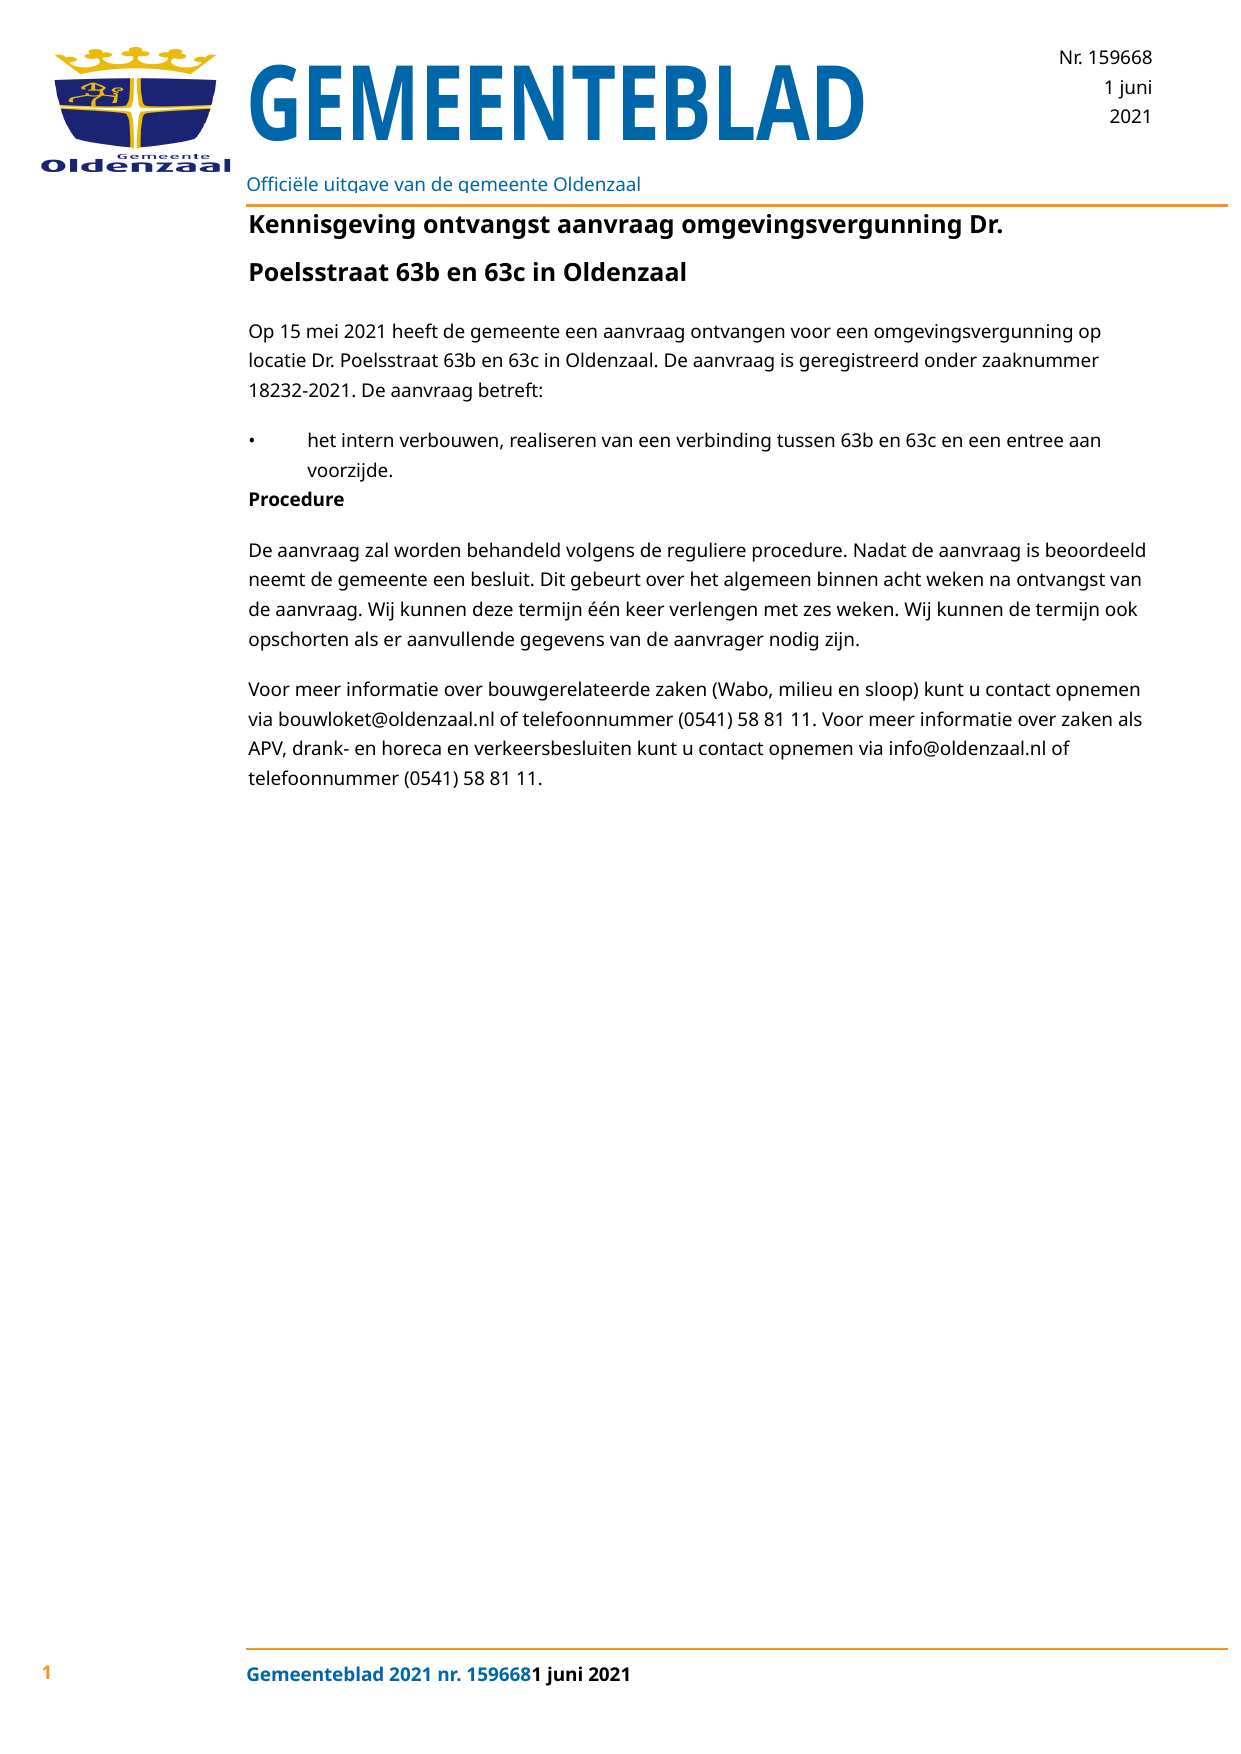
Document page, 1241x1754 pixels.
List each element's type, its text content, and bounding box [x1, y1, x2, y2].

text Op 15 mei 2021 heeft de gemeente een aanvraag ontvangen voor een omgevingsvergunning op locatie Dr. Poelsstraat 63b en 63c in Oldenzaal. De aanvraag is geregistreerd onder zaaknummer 18232-2021. De aanvraag betreft: [248, 318, 1152, 403]
text Voor meer informatie over bouwgerelateerde zaken (Wabo, milieu en sloop) kunt u contact opnemen via bouwloket@oldenzaal.nl of telefoonnummer (0541) 58 81 11. Voor meer informatie over zaken als APV, drank- en horeca en verkeersbesluiten kunt u contact opnemen via info@oldenzaal.nl of telefoonnummer (0541) 58 81 11. [248, 676, 1152, 791]
picture [41, 47, 231, 172]
text Kennisgeving ontvangst aanvraag omgevingsvergunning Dr. Poelsstraat 63b en 63c in Oldenzaal [248, 207, 1152, 288]
text Procedure [248, 487, 1152, 512]
text De aanvraag zal worden behandeld volgens de reguliere procedure. Nadat de aanvraag is beoordeeld neemt de gemeente een besluit. Dit gebeurt over het algemeen binnen acht weken na ontvangst van de aanvraag. Wij kunnen deze termijn één keer verlengen met zes weken. Wij kunnen de termijn ook opschorten als er aanvullende gegevens van de aanvrager nodig zijn. [248, 537, 1152, 652]
list het intern verbouwen, realiseren van een verbinding tussen 63b en 63c en een entree aan voorzijde. [248, 427, 1152, 483]
